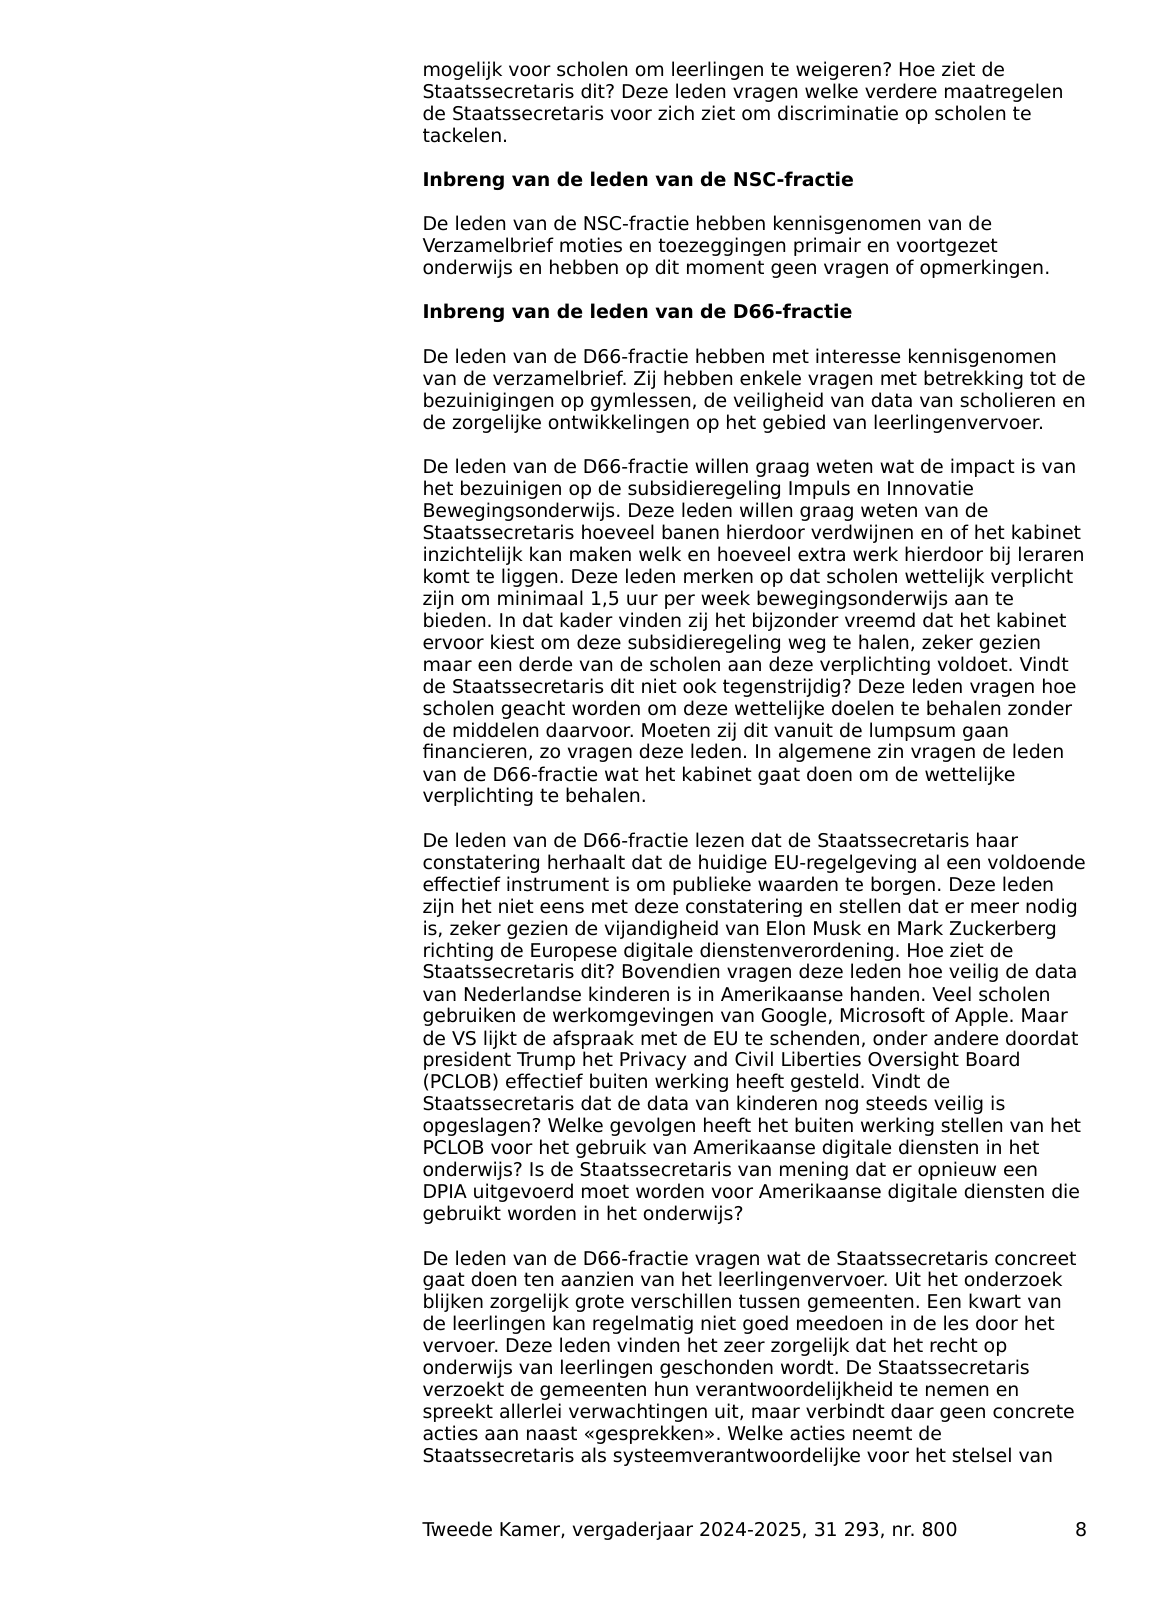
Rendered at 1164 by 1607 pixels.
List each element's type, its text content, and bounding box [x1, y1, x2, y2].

subtitle Inbreng van de leden van de D66-fractie [422, 301, 1087, 323]
subtitle Inbreng van de leden van de NSC-fractie [422, 169, 1087, 191]
text De leden van de D66-fractie willen graag weten wat de impact is van het bezuinigen op de subsidieregeling Impuls en Innovatie Bewegingsonderwijs. Deze leden willen graag weten van de Staatssecretaris hoeveel banen hierdoor verdwijnen en of het kabinet inzichtelijk kan maken welk en hoeveel extra werk hierdoor bij leraren komt te liggen. Deze leden merken op dat scholen wettelijk verplicht zijn om minimaal 1,5 uur per week bewegingsonderwijs aan te bieden. In dat kader vinden zij het bijzonder vreemd dat het kabinet ervoor kiest om deze subsidieregeling weg te halen, zeker gezien maar een derde van de scholen aan deze verplichting voldoet. Vindt de Staatssecretaris dit niet ook tegenstrijdig? Deze leden vragen hoe scholen geacht worden om deze wettelijke doelen te behalen zonder de middelen daarvoor. Moeten zij dit vanuit de lumpsum gaan financieren, zo vragen deze leden. In algemene zin vragen de leden van de D66-fractie wat het kabinet gaat doen om de wettelijke verplichting te behalen. [422, 456, 1087, 807]
text De leden van de D66-fractie hebben met interesse kennisgenomen van de verzamelbrief. Zij hebben enkele vragen met betrekking tot de bezuinigingen op gymlessen, de veiligheid van data van scholieren en de zorgelijke ontwikkelingen op het gebied van leerlingenvervoer. [422, 346, 1087, 433]
text De leden van de D66-fractie lezen dat de Staatssecretaris haar constatering herhaalt dat de huidige EU-regelgeving al een voldoende effectief instrument is om publieke waarden te borgen. Deze leden zijn het niet eens met deze constatering en stellen dat er meer nodig is, zeker gezien de vijandigheid van Elon Musk en Mark Zuckerberg richting de Europese digitale dienstenverordening. Hoe ziet de Staatssecretaris dit? Bovendien vragen deze leden hoe veilig de data van Nederlandse kinderen is in Amerikaanse handen. Veel scholen gebruiken de werkomgevingen van Google, Microsoft of Apple. Maar de VS lijkt de afspraak met de EU te schenden, onder andere doordat president Trump het Privacy and Civil Liberties Oversight Board (PCLOB) effectief buiten werking heeft gesteld. Vindt de Staatssecretaris dat de data van kinderen nog steeds veilig is opgeslagen? Welke gevolgen heeft het buiten werking stellen van het PCLOB voor het gebruik van Amerikaanse digitale diensten in het onderwijs? Is de Staatssecretaris van mening dat er opnieuw een DPIA uitgevoerd moet worden voor Amerikaanse digitale diensten die gebruikt worden in het onderwijs? [422, 829, 1087, 1225]
text mogelijk voor scholen om leerlingen te weigeren? Hoe ziet de Staatssecretaris dit? Deze leden vragen welke verdere maatregelen de Staatssecretaris voor zich ziet om discriminatie op scholen te tackelen. [422, 59, 1087, 147]
text De leden van de D66-fractie vragen wat de Staatssecretaris concreet gaat doen ten aanzien van het leerlingenvervoer. Uit het onderzoek blijken zorgelijk grote verschillen tussen gemeenten. Een kwart van de leerlingen kan regelmatig niet goed meedoen in de les door het vervoer. Deze leden vinden het zeer zorgelijk dat het recht op onderwijs van leerlingen geschonden wordt. De Staatssecretaris verzoekt de gemeenten hun verantwoordelijkheid te nemen en spreekt allerlei verwachtingen uit, maar verbindt daar geen concrete acties aan naast «gesprekken». Welke acties neemt de Staatssecretaris als systeemverantwoordelijke voor het stelsel van [422, 1247, 1087, 1467]
text De leden van de NSC-fractie hebben kennisgenomen van de Verzamelbrief moties en toezeggingen primair en voortgezet onderwijs en hebben op dit moment geen vragen of opmerkingen. [422, 213, 1087, 279]
